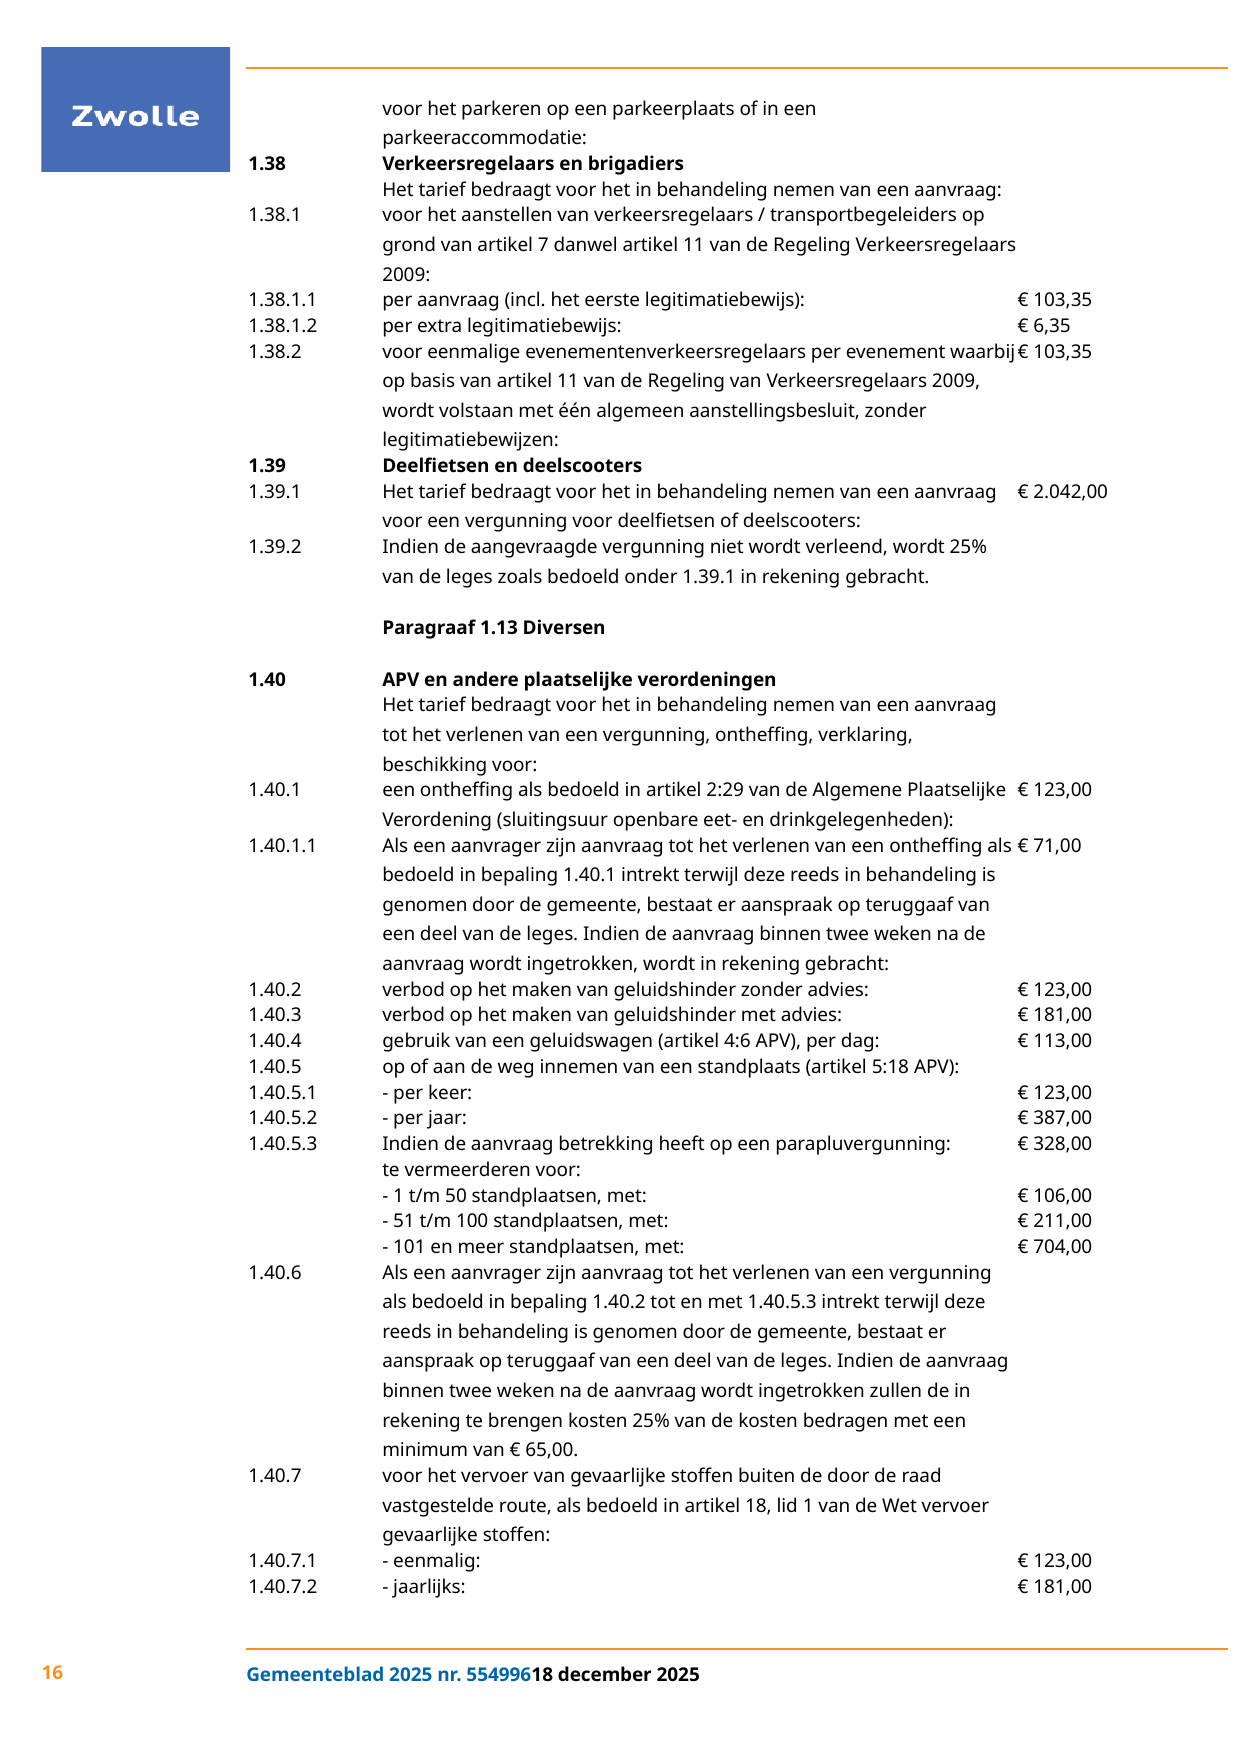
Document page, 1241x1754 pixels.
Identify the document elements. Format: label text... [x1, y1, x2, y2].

table_cell Als een aanvrager zijn aanvraag tot het verlenen van een ontheffing als bedoeld in bepaling 1.40.1 intrekt terwijl deze reeds in behandeling is genomen door de gemeente, bestaat er aanspraak op teruggaaf van een deel van de leges. Indien de aanvraag binnen twee weken na de aanvraag wordt ingetrokken, wordt in rekening gebracht: [382, 832, 1017, 976]
table_cell € 71,00 [1018, 832, 1152, 976]
table_cell 1.39.2 [248, 534, 382, 589]
table_cell [1018, 666, 1152, 692]
picture [41, 47, 231, 172]
table_cell 1.40.2 [248, 976, 382, 1002]
table_cell [1018, 176, 1152, 202]
table_cell op of aan de weg innemen van een standplaats (artikel 5:18 APV): [382, 1053, 1017, 1079]
table_cell - eenmalig: [382, 1547, 1017, 1573]
table_cell € 704,00 [1018, 1233, 1152, 1259]
table_cell [248, 1156, 382, 1182]
table_cell gebruik van een geluidswagen (artikel 4:6 APV), per dag: [382, 1028, 1017, 1053]
table_cell € 113,00 [1018, 1028, 1152, 1053]
table_cell [1018, 95, 1152, 150]
table_cell 1.40.5.2 [248, 1105, 382, 1130]
table_cell Paragraaf 1.13 Diversen [382, 615, 1017, 640]
table_cell 1.40 [248, 666, 382, 692]
table_cell 1.39.1 [248, 478, 382, 533]
table_cell Indien de aanvraag betrekking heeft op een parapluvergunning: [382, 1130, 1017, 1156]
table_cell 1.38.1.1 [248, 286, 382, 312]
table_cell € 181,00 [1018, 1002, 1152, 1027]
table_cell per aanvraag (incl. het eerste legitimatiebewijs): [382, 286, 1017, 312]
table_cell 1.38.1.2 [248, 312, 382, 338]
table_cell te vermeerderen voor: [382, 1156, 1017, 1182]
table_cell 1.38.2 [248, 338, 382, 452]
table_cell 1.40.1 [248, 777, 382, 832]
table_cell verbod op het maken van geluidshinder met advies: [382, 1002, 1017, 1027]
table_cell [1018, 1053, 1152, 1079]
table_cell [1018, 453, 1152, 478]
table_cell 1.40.5.1 [248, 1079, 382, 1104]
table_cell [248, 176, 382, 202]
table_cell [382, 589, 1017, 614]
table_cell voor het vervoer van gevaarlijke stoffen buiten de door de raad vastgestelde route, als bedoeld in artikel 18, lid 1 van de Wet vervoer gevaarlijke stoffen: [382, 1462, 1017, 1547]
table_cell € 103,35 [1018, 338, 1152, 452]
table_cell 1.40.5 [248, 1053, 382, 1079]
table_cell € 6,35 [1018, 312, 1152, 338]
table_cell per extra legitimatiebewijs: [382, 312, 1017, 338]
table_cell Deelfietsen en deelscooters [382, 453, 1017, 478]
table_cell [248, 1182, 382, 1207]
table_cell - per jaar: [382, 1105, 1017, 1130]
table_cell Het tarief bedraagt voor het in behandeling nemen van een aanvraag: [382, 176, 1017, 202]
table_cell [1018, 640, 1152, 666]
table_cell [248, 1233, 382, 1259]
table_cell - 51 t/m 100 standplaatsen, met: [382, 1208, 1017, 1233]
table_cell 1.40.5.3 [248, 1130, 382, 1156]
table_cell [248, 589, 382, 614]
table_cell € 328,00 [1018, 1130, 1152, 1156]
table_cell - 1 t/m 50 standplaatsen, met: [382, 1182, 1017, 1207]
table_cell [1018, 202, 1152, 286]
table_cell Verkeersregelaars en brigadiers [382, 150, 1017, 176]
table_cell - jaarlijks: [382, 1573, 1017, 1598]
table_cell 1.40.1.1 [248, 832, 382, 976]
table_cell Indien de aangevraagde vergunning niet wordt verleend, wordt 25% van de leges zoals bedoeld onder 1.39.1 in rekening gebracht. [382, 534, 1017, 589]
table_cell verbod op het maken van geluidshinder zonder advies: [382, 976, 1017, 1002]
table_cell voor eenmalige evenementenverkeersregelaars per evenement waarbij op basis van artikel 11 van de Regeling van Verkeersregelaars 2009, wordt volstaan met één algemeen aanstellingsbesluit, zonder legitimatiebewijzen: [382, 338, 1017, 452]
table_cell [248, 95, 382, 150]
table_cell 1.40.7.1 [248, 1547, 382, 1573]
table_cell APV en andere plaatselijke verordeningen [382, 666, 1017, 692]
table_cell € 181,00 [1018, 1573, 1152, 1598]
table_cell 1.40.6 [248, 1259, 382, 1462]
table_cell - per keer: [382, 1079, 1017, 1104]
table_cell 1.38 [248, 150, 382, 176]
table_cell € 106,00 [1018, 1182, 1152, 1207]
table_cell voor het parkeren op een parkeerplaats of in een parkeeraccommodatie: [382, 95, 1017, 150]
table_cell € 2.042,00 [1018, 478, 1152, 533]
table_cell [1018, 150, 1152, 176]
table_cell [1018, 1156, 1152, 1182]
table_cell € 387,00 [1018, 1105, 1152, 1130]
table_cell € 123,00 [1018, 1547, 1152, 1573]
table_cell voor het aanstellen van verkeersregelaars / transportbegeleiders op grond van artikel 7 danwel artikel 11 van de Regeling Verkeersregelaars 2009: [382, 202, 1017, 286]
table_cell [1018, 589, 1152, 614]
table_cell € 123,00 [1018, 1079, 1152, 1104]
table_cell [382, 640, 1017, 666]
table_cell € 123,00 [1018, 976, 1152, 1002]
table_cell € 123,00 [1018, 777, 1152, 832]
table_cell Als een aanvrager zijn aanvraag tot het verlenen van een vergunning als bedoeld in bepaling 1.40.2 tot en met 1.40.5.3 intrekt terwijl deze reeds in behandeling is genomen door de gemeente, bestaat er aanspraak op teruggaaf van een deel van de leges. Indien de aanvraag binnen twee weken na de aanvraag wordt ingetrokken zullen de in rekening te brengen kosten 25% van de kosten bedragen met een minimum van € 65,00. [382, 1259, 1017, 1462]
table_cell Het tarief bedraagt voor het in behandeling nemen van een aanvraag tot het verlenen van een vergunning, ontheffing, verklaring, beschikking voor: [382, 692, 1017, 777]
table_cell [1018, 615, 1152, 640]
table_cell 1.40.3 [248, 1002, 382, 1027]
table_cell € 103,35 [1018, 286, 1152, 312]
table_cell [248, 1208, 382, 1233]
table_cell [1018, 692, 1152, 777]
table_cell € 211,00 [1018, 1208, 1152, 1233]
table_cell Het tarief bedraagt voor het in behandeling nemen van een aanvraag voor een vergunning voor deelfietsen of deelscooters: [382, 478, 1017, 533]
table_cell 1.39 [248, 453, 382, 478]
table_cell [248, 692, 382, 777]
table_cell een ontheffing als bedoeld in artikel 2:29 van de Algemene Plaatselijke Verordening (sluitingsuur openbare eet- en drinkgelegenheden): [382, 777, 1017, 832]
table_cell [248, 640, 382, 666]
table_cell [1018, 534, 1152, 589]
table_cell 1.40.7.2 [248, 1573, 382, 1598]
table_cell 1.40.4 [248, 1028, 382, 1053]
table_cell - 101 en meer standplaatsen, met: [382, 1233, 1017, 1259]
table_cell [248, 615, 382, 640]
table_cell 1.40.7 [248, 1462, 382, 1547]
table_cell 1.38.1 [248, 202, 382, 286]
table_cell [1018, 1259, 1152, 1462]
table_cell [1018, 1462, 1152, 1547]
